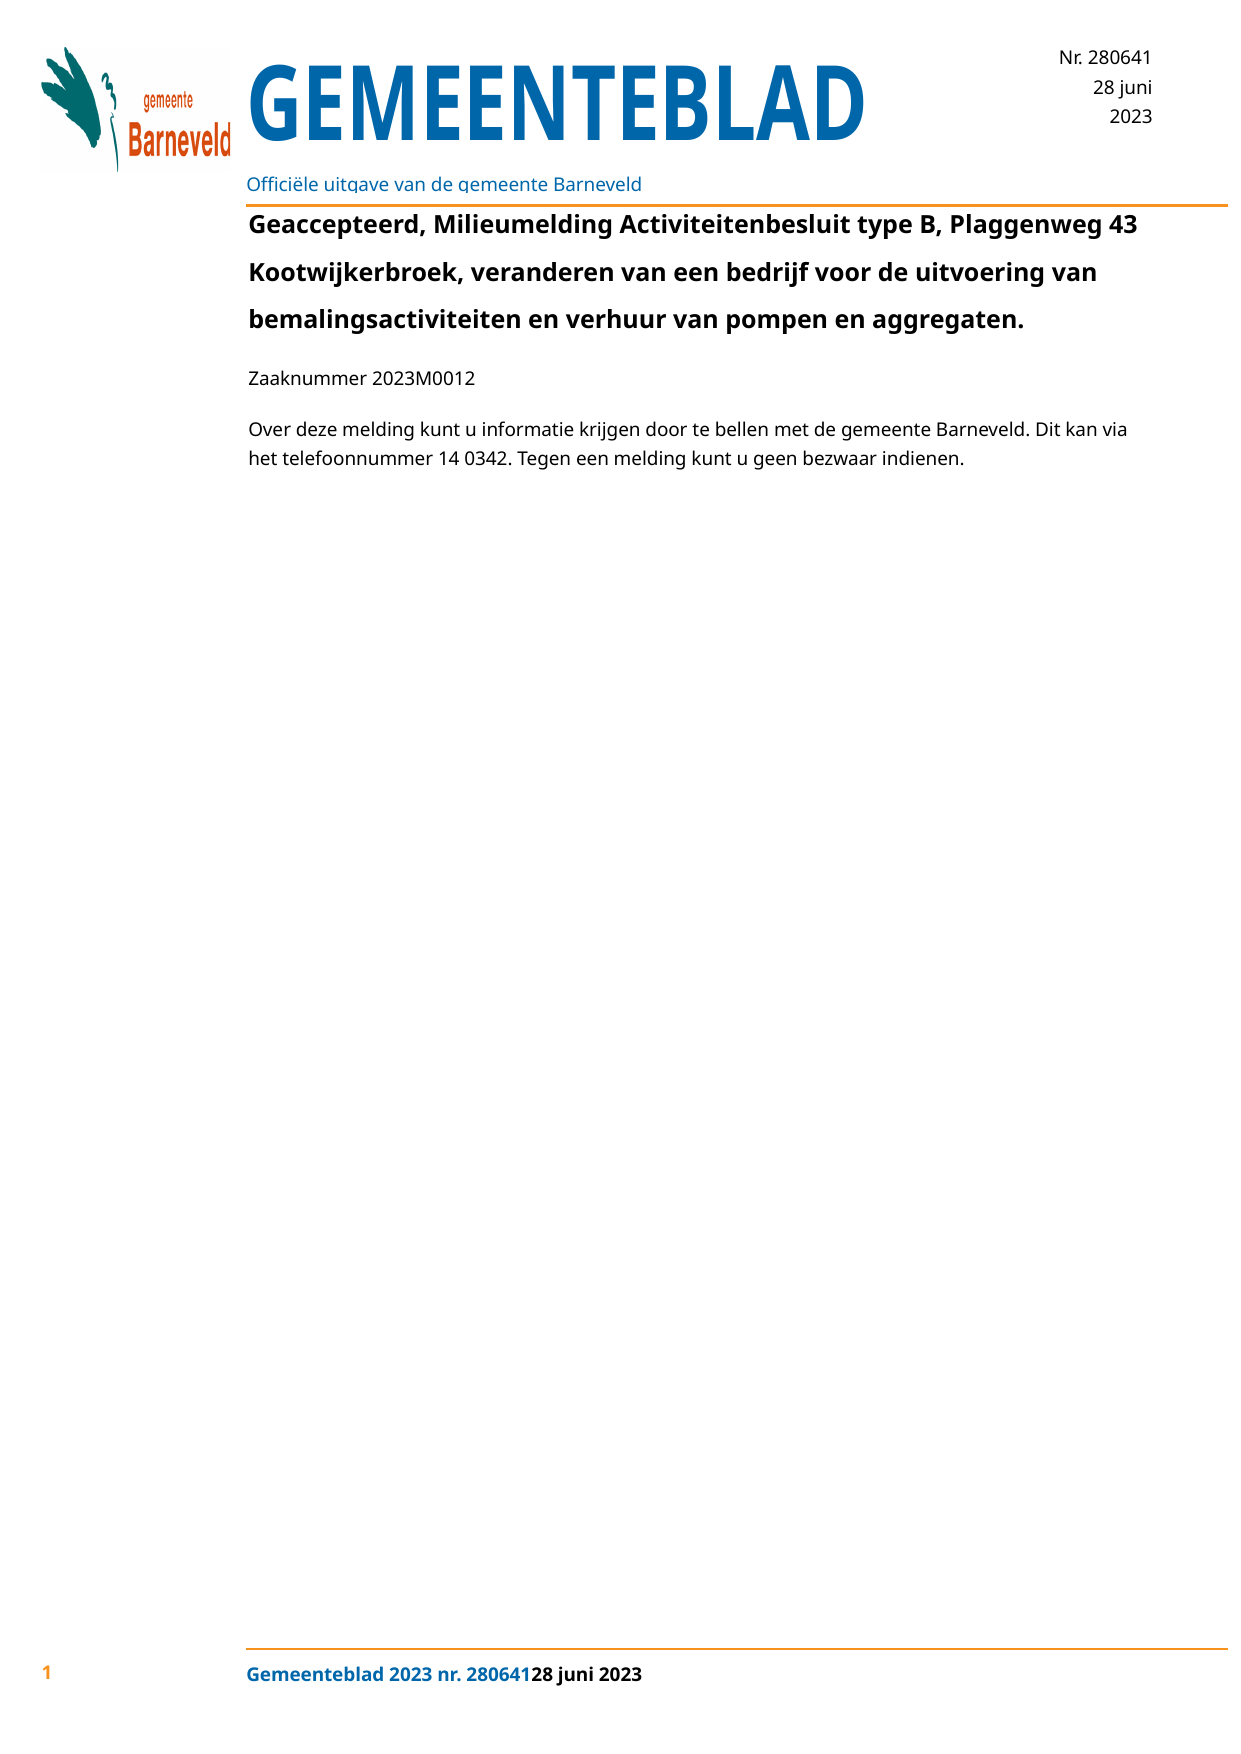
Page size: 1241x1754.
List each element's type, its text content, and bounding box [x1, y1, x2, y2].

text Over deze melding kunt u informatie krijgen door te bellen met de gemeente Barneveld. Dit kan via het telefoonnummer 14 0342. Tegen een melding kunt u geen bezwaar indienen. [248, 416, 1152, 471]
picture [41, 47, 231, 172]
text Geaccepteerd, Milieumelding Activiteitenbesluit type B, Plaggenweg 43 Kootwijkerbroek, veranderen van een bedrijf voor de uitvoering van bemalingsactiviteiten en verhuur van pompen en aggregaten. [248, 207, 1152, 336]
text Zaaknummer 2023M0012 [248, 366, 1152, 391]
